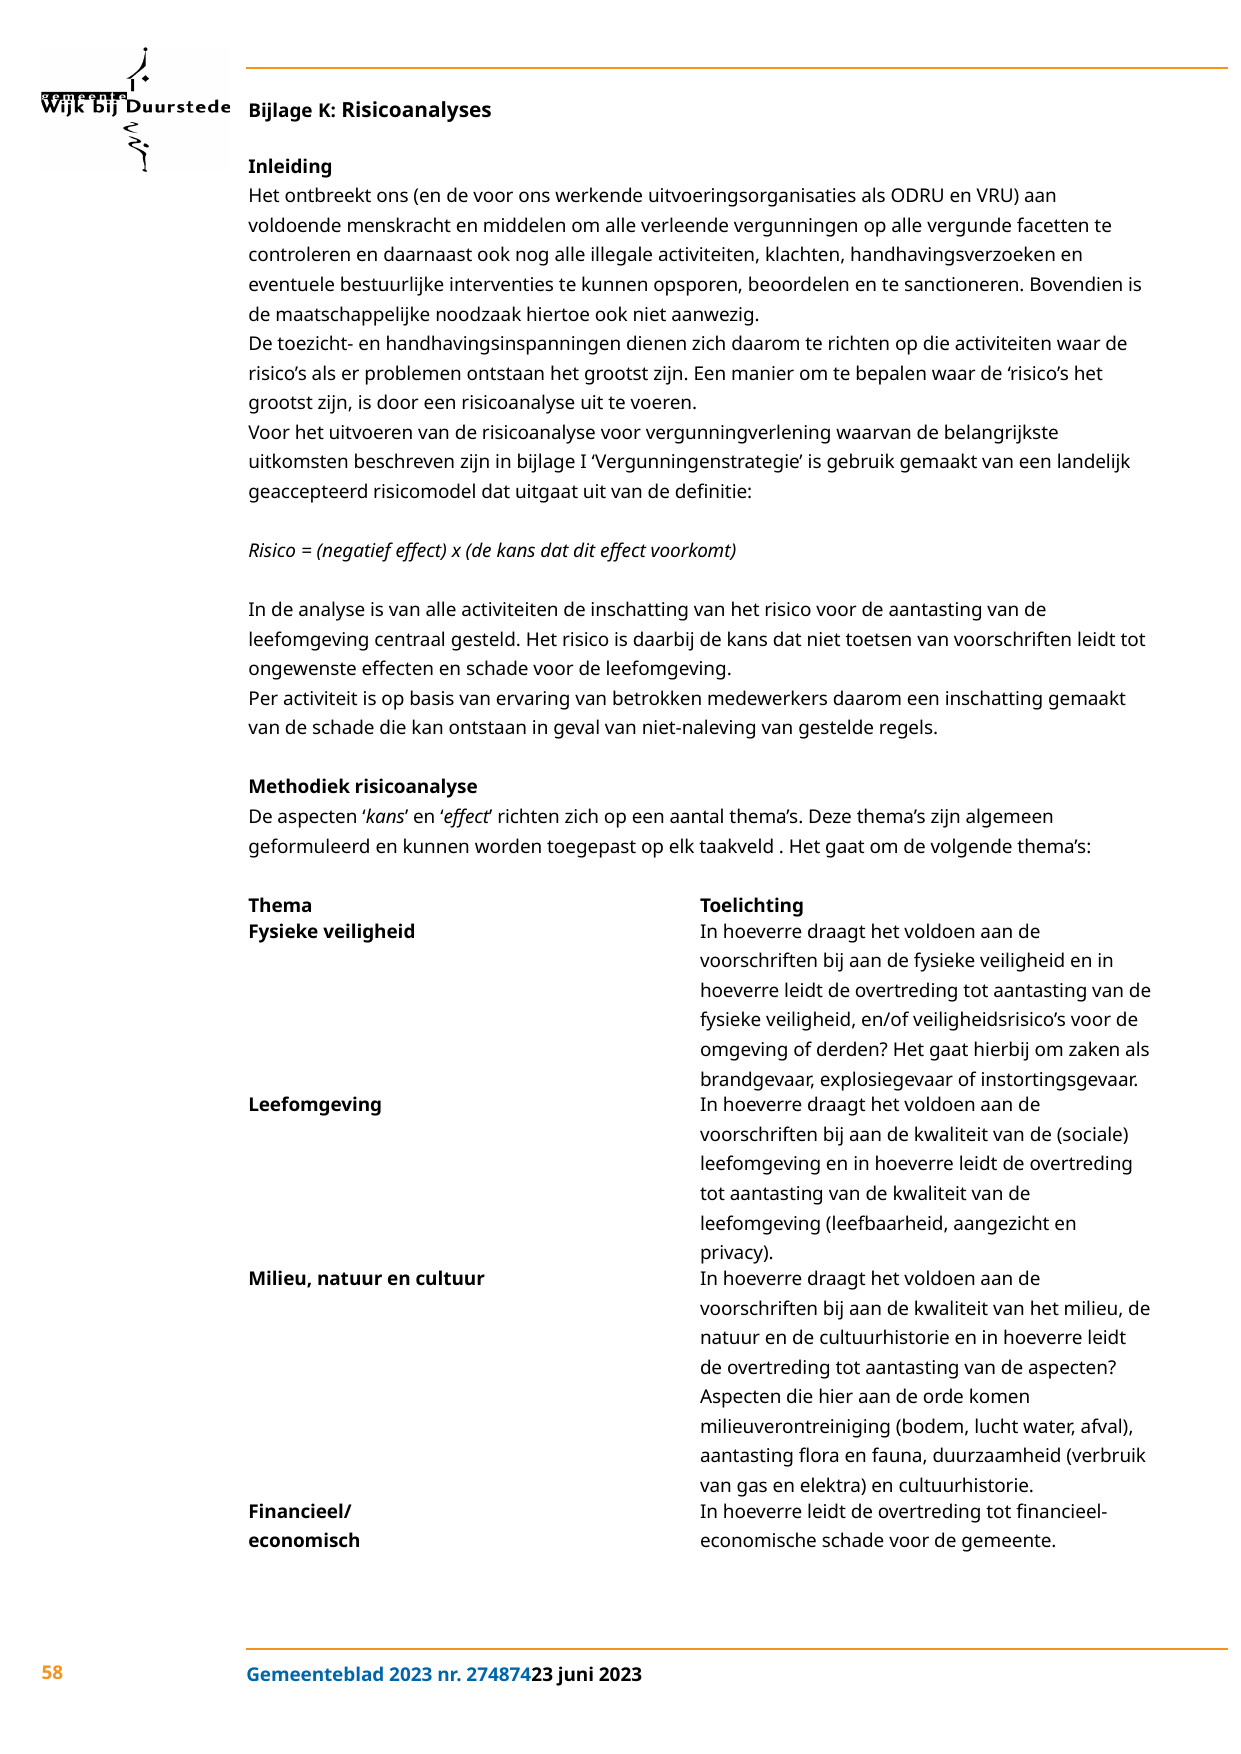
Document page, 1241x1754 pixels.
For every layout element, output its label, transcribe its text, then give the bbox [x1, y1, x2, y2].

table_header Risico = (negatief effect) x (de kans dat dit effect voorkomt) [248, 538, 1152, 563]
table_cell Milieu, natuur en cultuur [248, 1265, 700, 1498]
table_cell In hoeverre draagt het voldoen aan de voorschriften bij aan de kwaliteit van het milieu, de natuur en de cultuurhistorie en in hoeverre leidt de overtreding tot aantasting van de aspecten? Aspecten die hier aan de orde komen milieuverontreiniging (bodem, lucht water, afval), aantasting flora en fauna, duurzaamheid (verbruik van gas en elektra) en cultuurhistorie. [700, 1265, 1152, 1498]
table_cell Financieel/ economisch [248, 1498, 700, 1553]
table_cell In hoeverre draagt het voldoen aan de voorschriften bij aan de kwaliteit van de (sociale) leefomgeving en in hoeverre leidt de overtreding tot aantasting van de kwaliteit van de leefomgeving (leefbaarheid, aangezicht en privacy). [700, 1091, 1152, 1265]
picture [41, 47, 231, 172]
text De toezicht- en handhavingsinspanningen dienen zich daarom te richten op die activiteiten waar de risico’s als er problemen ontstaan het grootst zijn. Een manier om te bepalen waar de ‘risico’s het grootst zijn, is door een risicoanalyse uit te voeren. [248, 330, 1152, 415]
table_cell Leefomgeving [248, 1091, 700, 1265]
text Bijlage K: Risicoanalyses [248, 95, 1152, 123]
table_header Thema [248, 892, 700, 918]
table_header Toelichting [700, 892, 1152, 918]
text Methodiek risicoanalyse [248, 774, 1152, 799]
text In de analyse is van alle activiteiten de inschatting van het risico voor de aantasting van de leefomgeving centraal gesteld. Het risico is daarbij de kans dat niet toetsen van voorschriften leidt tot ongewenste effecten en schade voor de leefomgeving. [248, 596, 1152, 681]
text Inleiding [248, 153, 1152, 179]
text Voor het uitvoeren van de risicoanalyse voor vergunningverlening waarvan de belangrijkste uitkomsten beschreven zijn in bijlage I ‘Vergunningenstrategie’ is gebruik gemaakt van een landelijk geaccepteerd risicomodel dat uitgaat uit van de definitie: [248, 419, 1152, 504]
text Het ontbreekt ons (en de voor ons werkende uitvoeringsorganisaties als ODRU en VRU) aan voldoende menskracht en middelen om alle verleende vergunningen op alle vergunde facetten te controleren en daarnaast ook nog alle illegale activiteiten, klachten, handhavingsverzoeken en eventuele bestuurlijke interventies te kunnen opsporen, beoordelen en te sanctioneren. Bovendien is de maatschappelijke noodzaak hiertoe ook niet aanwezig. [248, 182, 1152, 327]
text De aspecten ‘kans’ en ‘effect’ richten zich op een aantal thema’s. Deze thema’s zijn algemeen geformuleerd en kunnen worden toegepast op elk taakveld . Het gaat om de volgende thema’s: [248, 803, 1152, 858]
table_cell In hoeverre draagt het voldoen aan de voorschriften bij aan de fysieke veiligheid en in hoeverre leidt de overtreding tot aantasting van de fysieke veiligheid, en/of veiligheidsrisico’s voor de omgeving of derden? Het gaat hierbij om zaken als brandgevaar, explosiegevaar of instortingsgevaar. [700, 918, 1152, 1091]
table_cell In hoeverre leidt de overtreding tot financieel- economische schade voor de gemeente. [700, 1498, 1152, 1553]
text Per activiteit is op basis van ervaring van betrokken medewerkers daarom een inschatting gemaakt van de schade die kan ontstaan in geval van niet-naleving van gestelde regels. [248, 685, 1152, 740]
table_cell Fysieke veiligheid [248, 918, 700, 1091]
